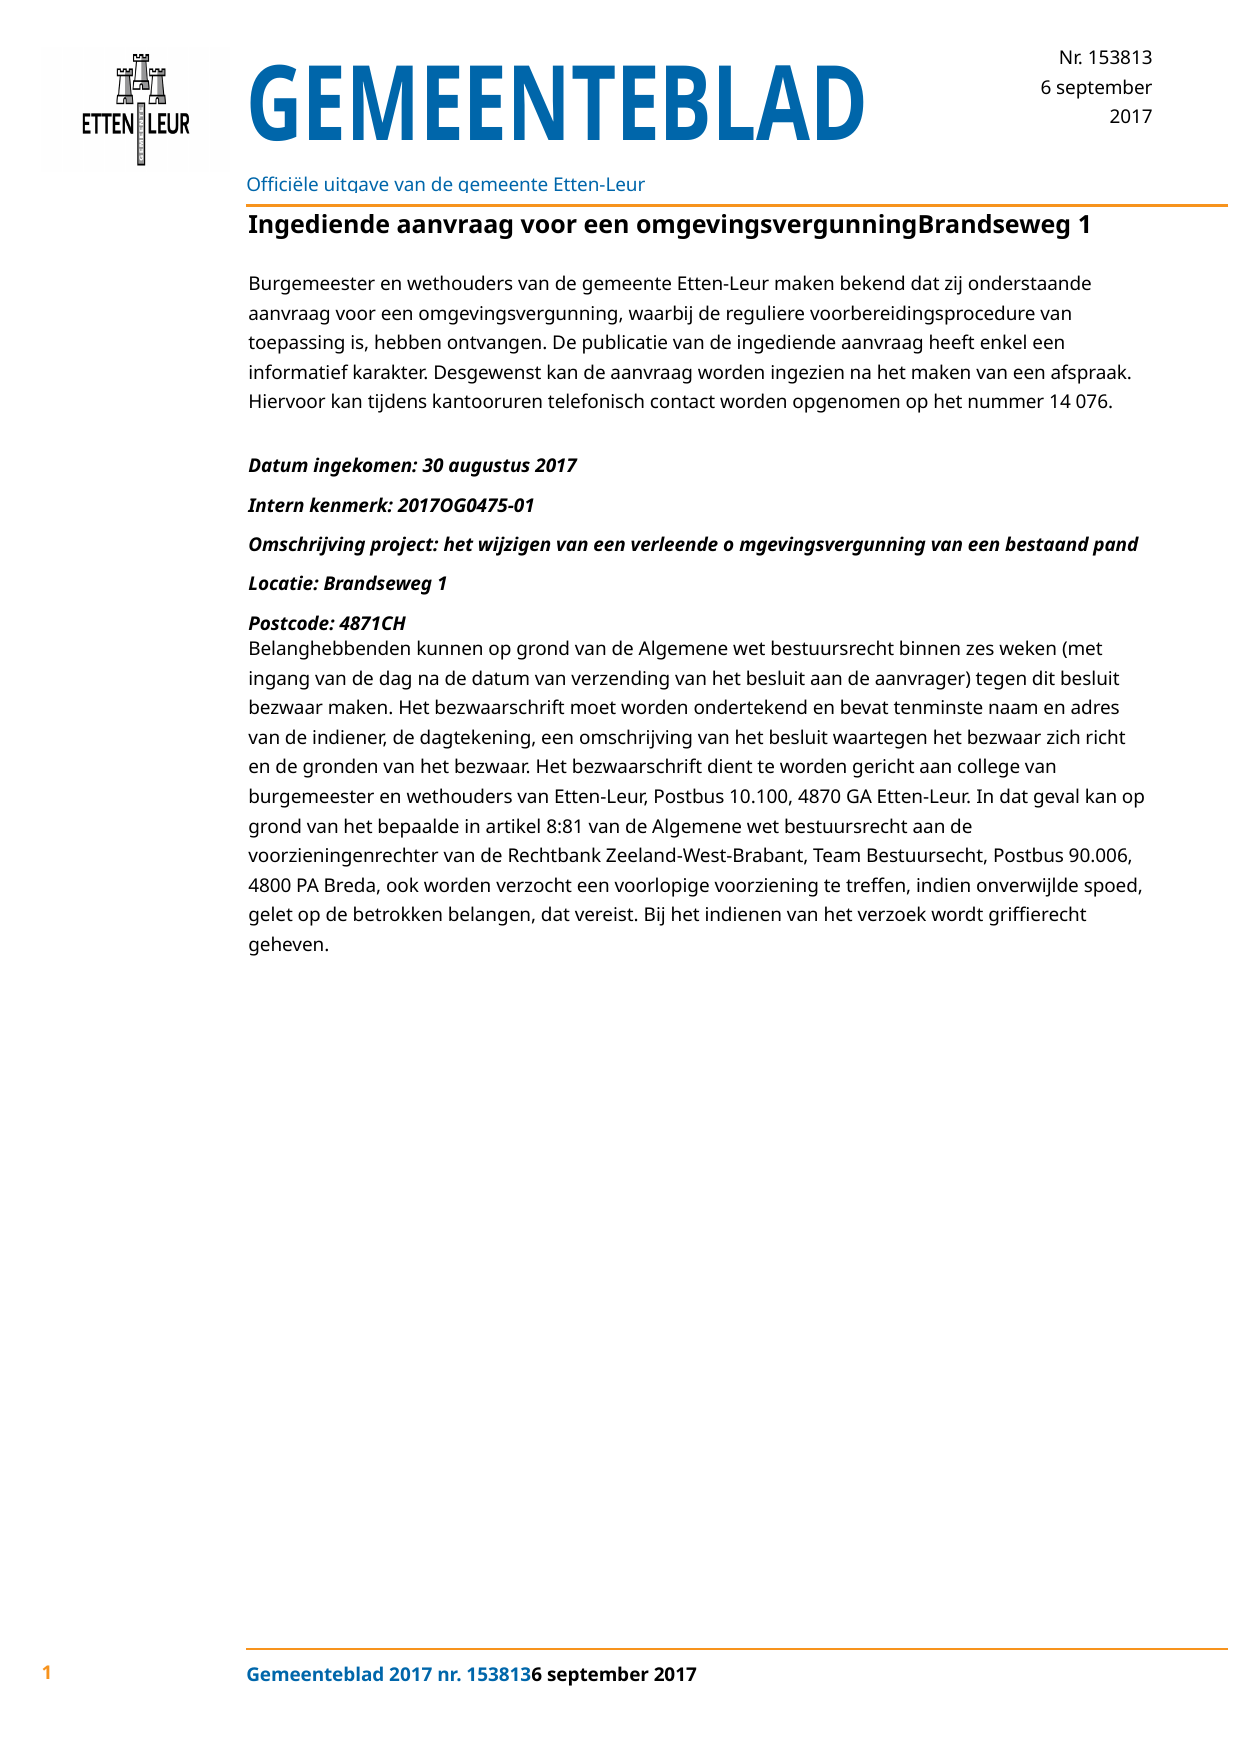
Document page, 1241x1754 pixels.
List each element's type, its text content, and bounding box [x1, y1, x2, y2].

text Intern kenmerk: 2017OG0475-01 [248, 492, 1152, 518]
text Datum ingekomen: 30 augustus 2017 [248, 453, 1152, 478]
text Omschrijving project: het wijzigen van een verleende o mgevingsvergunning van een bestaand pand [248, 531, 1152, 557]
text Ingediende aanvraag voor een omgevingsvergunningBrandseweg 1 [248, 207, 1152, 241]
text Burgemeester en wethouders van de gemeente Etten-Leur maken bekend dat zij onderstaande aanvraag voor een omgevingsvergunning, waarbij de reguliere voorbereidingsprocedure van toepassing is, hebben ontvangen. De publicatie van de ingediende aanvraag heeft enkel een informatief karakter. Desgewenst kan de aanvraag worden ingezien na het maken van een afspraak. Hiervoor kan tijdens kantooruren telefonisch contact worden opgenomen op het nummer 14 076. [248, 270, 1152, 414]
text Postcode: 4871CH [248, 610, 1152, 635]
picture [41, 47, 231, 172]
text Locatie: Brandseweg 1 [248, 570, 1152, 596]
text Belanghebbenden kunnen op grond van de Algemene wet bestuursrecht binnen zes weken (met ingang van de dag na de datum van verzending van het besluit aan de aanvrager) tegen dit besluit bezwaar maken. Het bezwaarschrift moet worden ondertekend en bevat tenminste naam en adres van de indiener, de dagtekening, een omschrijving van het besluit waartegen het bezwaar zich richt en de gronden van het bezwaar. Het bezwaarschrift dient te worden gericht aan college van burgemeester en wethouders van Etten-Leur, Postbus 10.100, 4870 GA Etten-Leur. In dat geval kan op grond van het bepaalde in artikel 8:81 van de Algemene wet bestuursrecht aan de voorzieningenrechter van de Rechtbank Zeeland-West-Brabant, Team Bestuursecht, Postbus 90.006, 4800 PA Breda, ook worden verzocht een voorlopige voorziening te treffen, indien onverwijlde spoed, gelet op de betrokken belangen, dat vereist. Bij het indienen van het verzoek wordt griffierecht geheven. [248, 635, 1152, 957]
